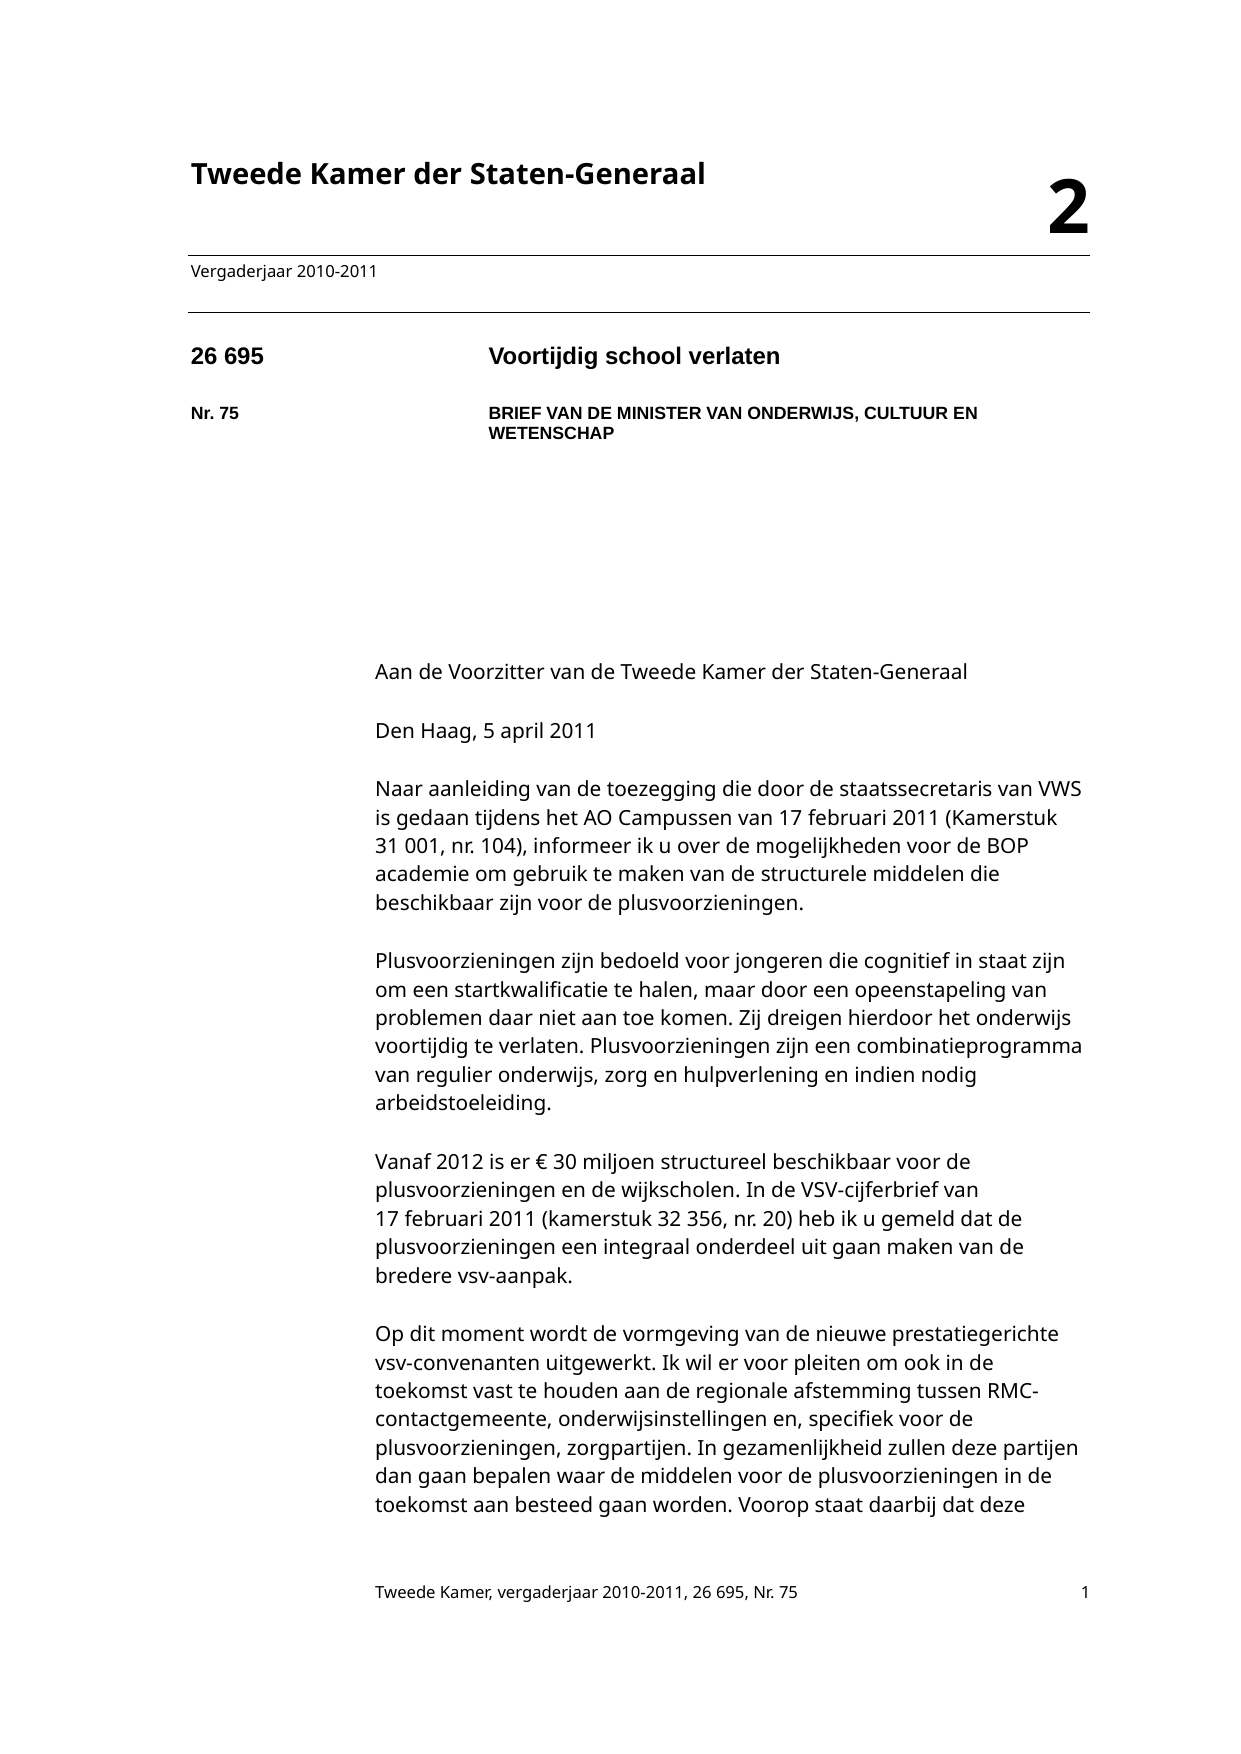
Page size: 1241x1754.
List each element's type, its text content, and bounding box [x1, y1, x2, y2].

table_cell [485, 256, 1090, 312]
table_cell Nr. 75 [188, 399, 485, 539]
text Plusvoorzieningen zijn bedoeld voor jongeren die cognitief in staat zijn om een startkwalificatie te halen, maar door een opeenstapeling van problemen daar niet aan toe komen. Zij dreigen hierdoor het onderwijs voortijdig te verlaten. Plusvoorzieningen zijn een combinatieprogramma van regulier onderwijs, zorg en hulpverlening en indien nodig arbeidstoeleiding. [375, 946, 1090, 1117]
text Den Haag, 5 april 2011 [375, 716, 1090, 744]
table_header Tweede Kamer der Staten-Generaal [188, 150, 909, 255]
table_cell Voortijdig school verlaten [485, 339, 1090, 399]
table_cell 26 695 [188, 339, 485, 399]
table_cell [188, 313, 485, 339]
table_header 2 [910, 150, 1090, 255]
text Vanaf 2012 is er € 30 miljoen structureel beschikbaar voor de plusvoorzieningen en de wijkscholen. In de VSV-cijferbrief van 17 februari 2011 (kamerstuk 32 356, nr. 20) heb ik u gemeld dat de plusvoorzieningen een integraal onderdeel uit gaan maken van de bredere vsv-aanpak. [375, 1147, 1090, 1289]
table_cell [485, 313, 1090, 339]
table_cell BRIEF VAN DE MINISTER VAN ONDERWIJS, CULTUUR EN WETENSCHAP [485, 399, 1090, 539]
text Naar aanleiding van de toezegging die door de staatssecretaris van VWS is gedaan tijdens het AO Campussen van 17 februari 2011 (Kamerstuk 31 001, nr. 104), informeer ik u over de mogelijkheden voor de BOP academie om gebruik te maken van de structurele middelen die beschikbaar zijn voor de plusvoorzieningen. [375, 774, 1090, 916]
table_cell Vergaderjaar 2010-2011 [188, 256, 485, 312]
text Op dit moment wordt de vormgeving van de nieuwe prestatiegerichte vsv-convenanten uitgewerkt. Ik wil er voor pleiten om ook in de toekomst vast te houden aan de regionale afstemming tussen RMC-contactgemeente, onderwijsinstellingen en, specifiek voor de plusvoorzieningen, zorgpartijen. In gezamenlijkheid zullen deze partijen dan gaan bepalen waar de middelen voor de plusvoorzieningen in de toekomst aan besteed gaan worden. Voorop staat daarbij dat deze [375, 1319, 1090, 1518]
text Aan de Voorzitter van de Tweede Kamer der Staten-Generaal [375, 657, 1090, 686]
